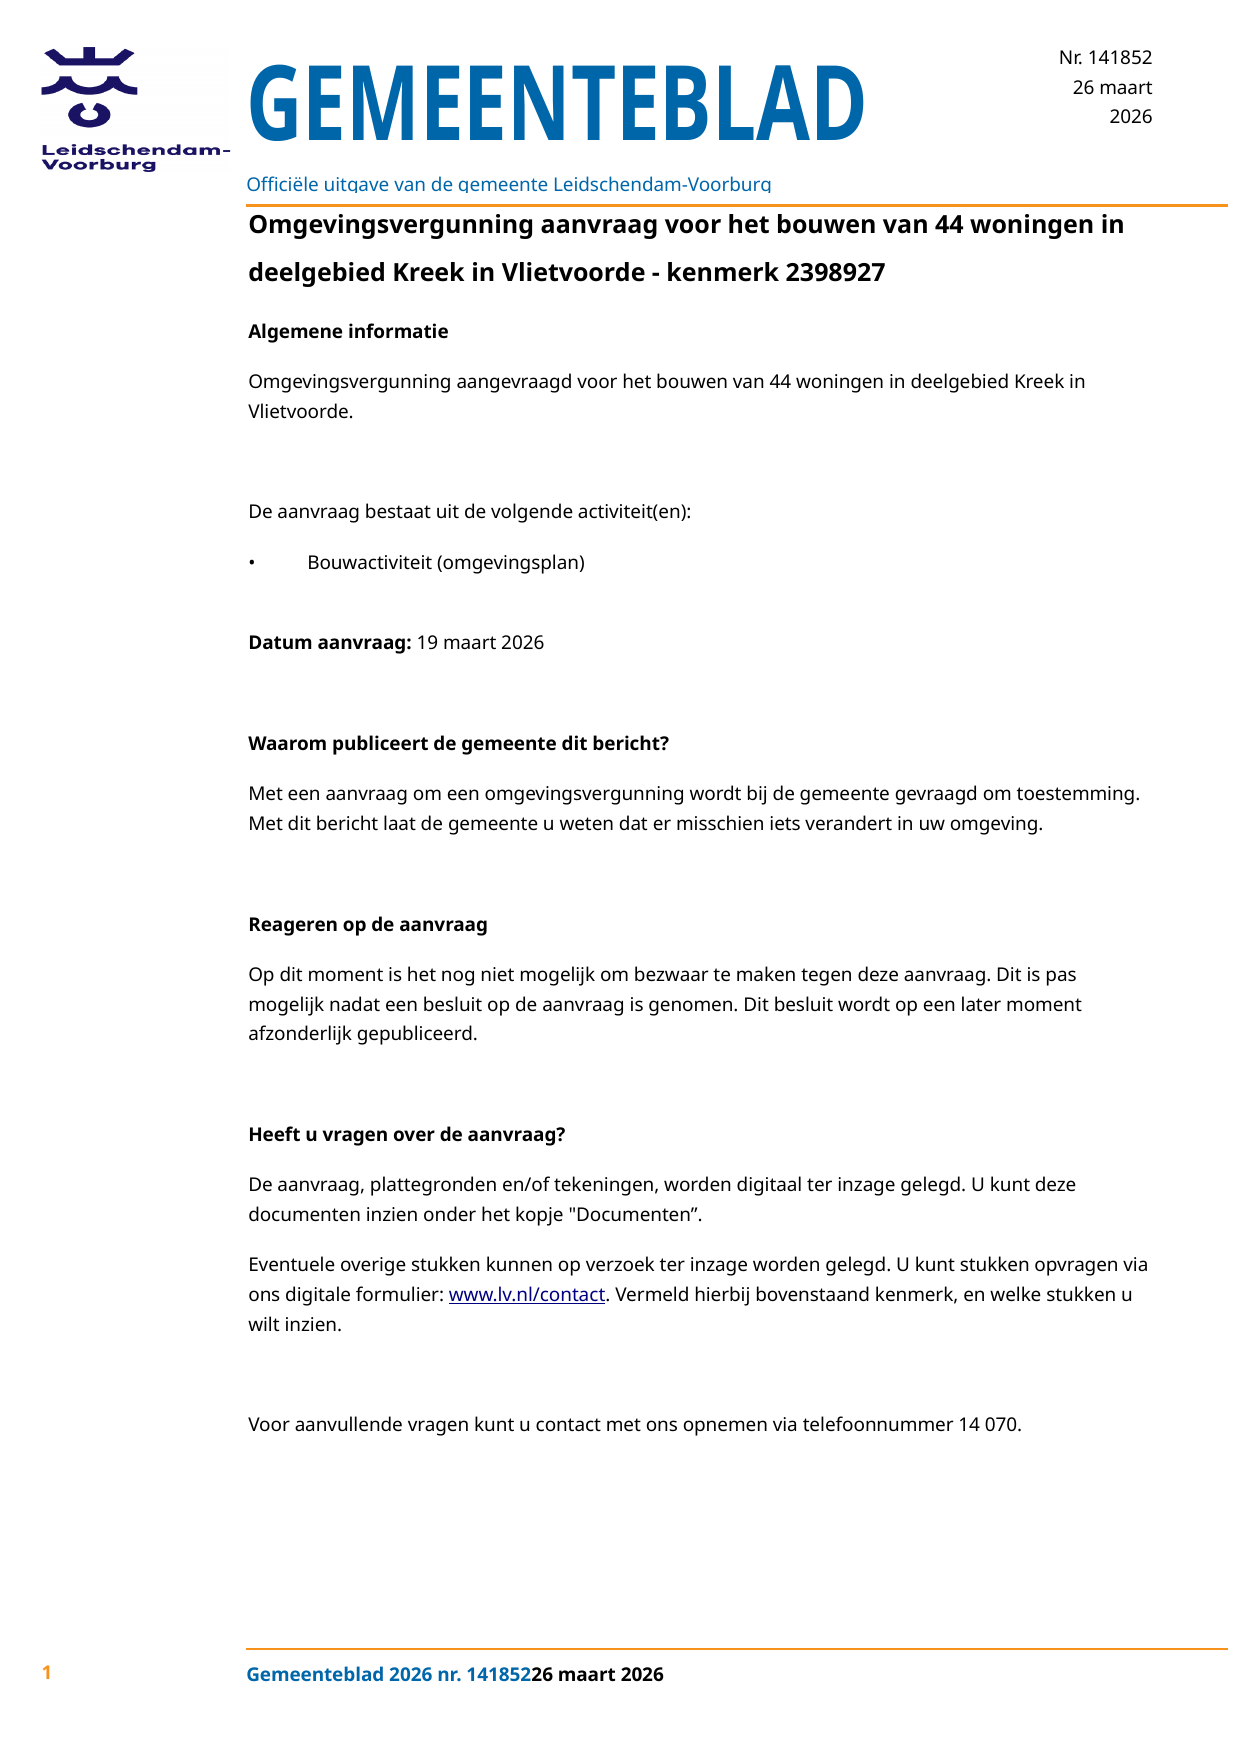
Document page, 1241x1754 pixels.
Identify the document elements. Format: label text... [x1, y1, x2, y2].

text Omgevingsvergunning aanvraag voor het bouwen van 44 woningen in deelgebied Kreek in Vlietvoorde - kenmerk 2398927 [248, 207, 1152, 288]
text De aanvraag bestaat uit de volgende activiteit(en): [248, 499, 1152, 524]
text Heeft u vragen over de aanvraag? [248, 1121, 1152, 1147]
text Reageren op de aanvraag [248, 911, 1152, 937]
text Datum aanvraag: 19 maart 2026 [248, 629, 1152, 655]
text Waarom publiceert de gemeente dit bericht? [248, 730, 1152, 756]
text Eventuele overige stukken kunnen op verzoek ter inzage worden gelegd. U kunt stukken opvragen via ons digitale formulier: www.lv.nl/contact. Vermeld hierbij bovenstaand kenmerk, en welke stukken u wilt inzien. [248, 1252, 1152, 1337]
text De aanvraag, plattegronden en/of tekeningen, worden digitaal ter inzage gelegd. U kunt deze documenten inzien onder het kopje "Documenten”. [248, 1172, 1152, 1227]
text Op dit moment is het nog niet mogelijk om bezwaar te maken tegen deze aanvraag. Dit is pas mogelijk nadat een besluit op de aanvraag is genomen. Dit besluit wordt op een later moment afzonderlijk gepubliceerd. [248, 961, 1152, 1046]
text Voor aanvullende vragen kunt u contact met ons opnemen via telefoonnummer 14 070. [248, 1412, 1152, 1437]
picture [41, 47, 231, 172]
text Algemene informatie [248, 318, 1152, 344]
list Bouwactiviteit (omgevingsplan) [248, 549, 1152, 575]
text Omgevingsvergunning aangevraagd voor het bouwen van 44 woningen in deelgebied Kreek in Vlietvoorde. [248, 368, 1152, 424]
text Met een aanvraag om een omgevingsvergunning wordt bij de gemeente gevraagd om toestemming. Met dit bericht laat de gemeente u weten dat er misschien iets verandert in uw omgeving. [248, 780, 1152, 836]
